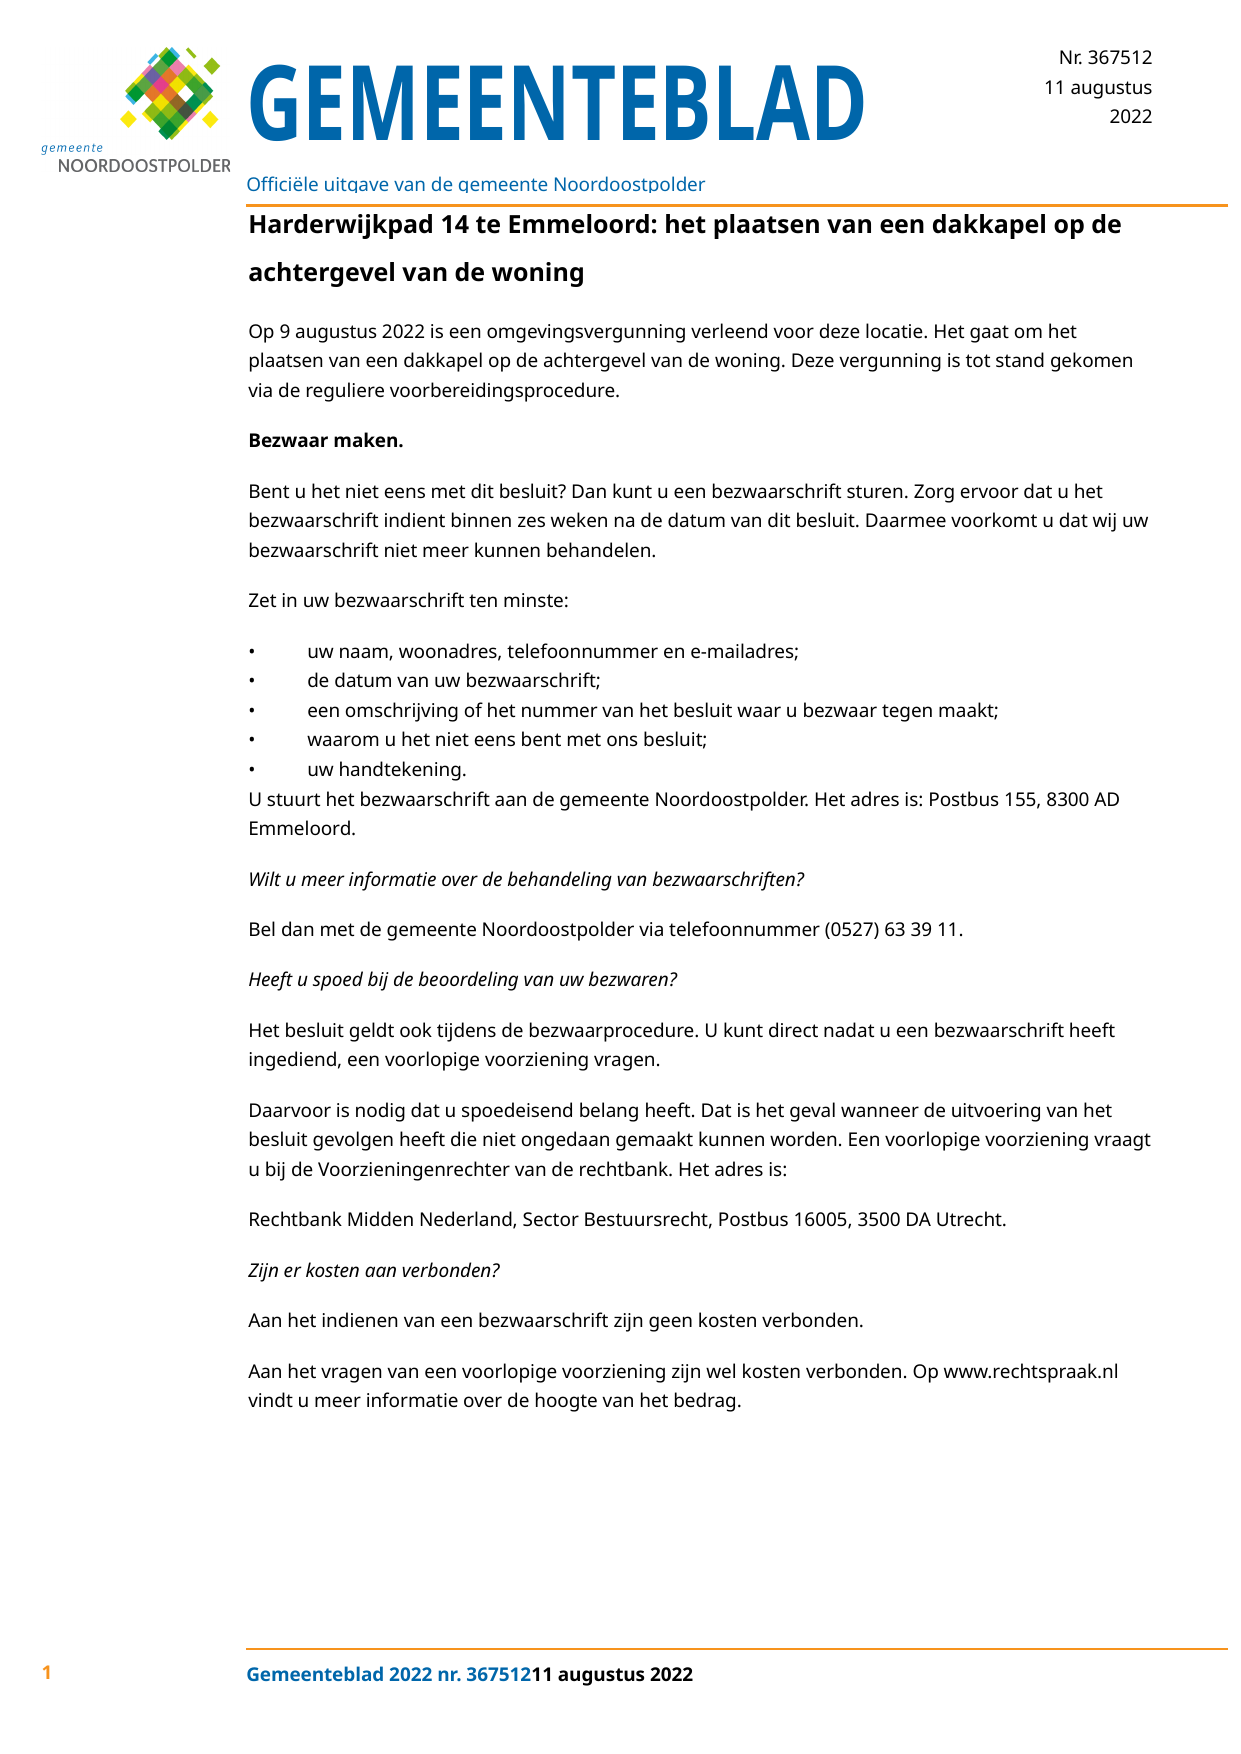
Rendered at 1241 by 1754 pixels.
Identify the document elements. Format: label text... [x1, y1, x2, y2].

text U stuurt het bezwaarschrift aan de gemeente Noordoostpolder. Het adres is: Postbus 155, 8300 AD Emmeloord. [248, 786, 1152, 841]
text Aan het indienen van een bezwaarschrift zijn geen kosten verbonden. [248, 1307, 1152, 1333]
text Het besluit geldt ook tijdens de bezwaarprocedure. U kunt direct nadat u een bezwaarschrift heeft ingediend, een voorlopige voorziening vragen. [248, 1017, 1152, 1072]
text Wilt u meer informatie over de behandeling van bezwaarschriften? [248, 866, 1152, 892]
list uw naam, woonadres, telefoonnummer en e-mailadres; [248, 638, 1152, 664]
text Zijn er kosten aan verbonden? [248, 1257, 1152, 1283]
list een omschrijving of het nummer van het besluit waar u bezwaar tegen maakt; [248, 697, 1152, 723]
text Heeft u spoed bij de beoordeling van uw bezwaren? [248, 967, 1152, 992]
text Aan het vragen van een voorlopige voorziening zijn wel kosten verbonden. Op www.rechtspraak.nl vindt u meer informatie over de hoogte van het bedrag. [248, 1358, 1152, 1413]
text Harderwijkpad 14 te Emmeloord: het plaatsen van een dakkapel op de achtergevel van de woning [248, 207, 1152, 288]
text Op 9 augustus 2022 is een omgevingsvergunning verleend voor deze locatie. Het gaat om het plaatsen van een dakkapel op de achtergevel van de woning. Deze vergunning is tot stand gekomen via de reguliere voorbereidingsprocedure. [248, 318, 1152, 403]
list uw handtekening. [248, 756, 1152, 782]
text Zet in uw bezwaarschrift ten minste: [248, 587, 1152, 613]
list waarom u het niet eens bent met ons besluit; [248, 727, 1152, 752]
text Daarvoor is nodig dat u spoedeisend belang heeft. Dat is het geval wanneer de uitvoering van het besluit gevolgen heeft die niet ongedaan gemaakt kunnen worden. Een voorlopige voorziening vraagt u bij de Voorzieningenrechter van de rechtbank. Het adres is: [248, 1097, 1152, 1182]
text Bent u het niet eens met dit besluit? Dan kunt u een bezwaarschrift sturen. Zorg ervoor dat u het bezwaarschrift indient binnen zes weken na de datum van dit besluit. Daarmee voorkomt u dat wij uw bezwaarschrift niet meer kunnen behandelen. [248, 478, 1152, 563]
list de datum van uw bezwaarschrift; [248, 667, 1152, 693]
text Bel dan met de gemeente Noordoostpolder via telefoonnummer (0527) 63 39 11. [248, 916, 1152, 942]
picture [41, 47, 231, 172]
text Bezwaar maken. [248, 427, 1152, 453]
text Rechtbank Midden Nederland, Sector Bestuursrecht, Postbus 16005, 3500 DA Utrecht. [248, 1207, 1152, 1232]
